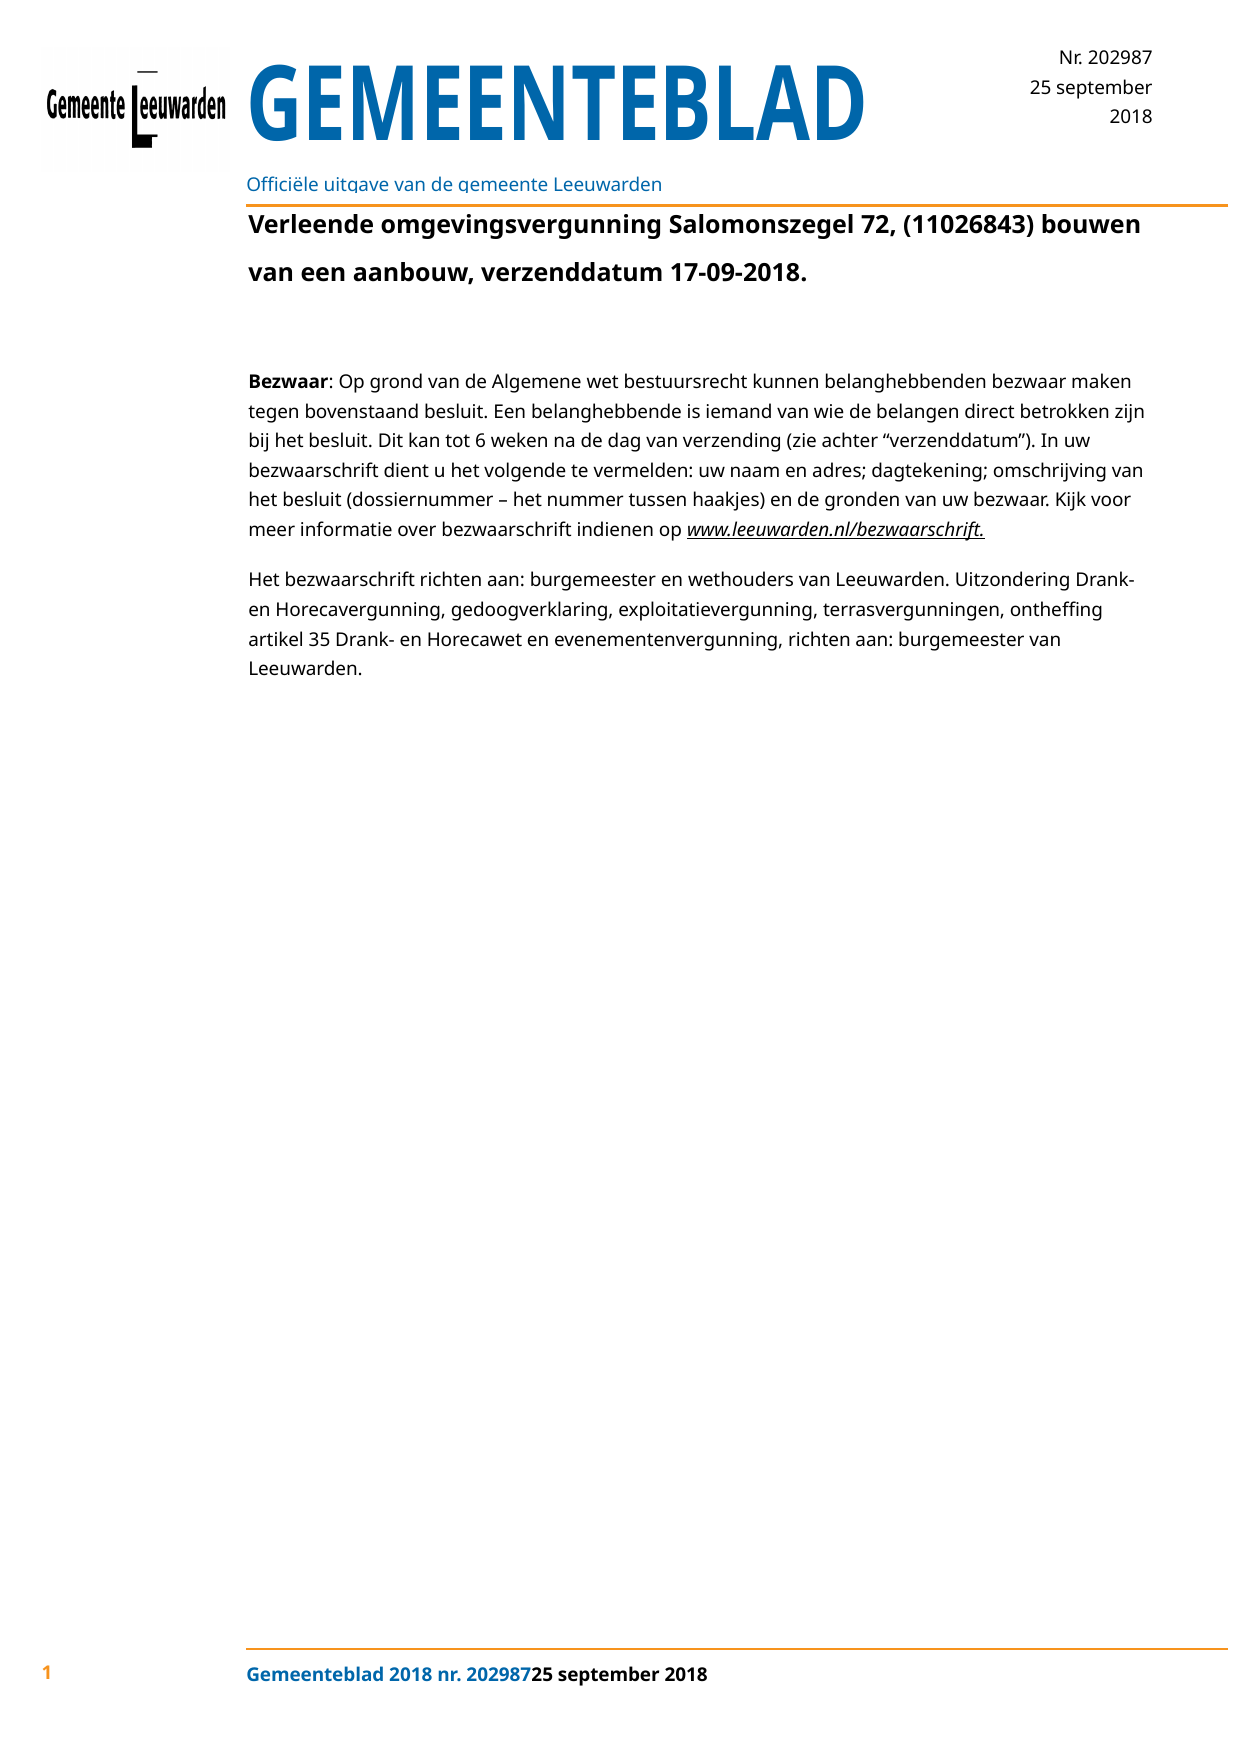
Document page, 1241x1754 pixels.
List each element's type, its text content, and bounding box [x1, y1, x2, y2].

text Het bezwaarschrift richten aan: burgemeester en wethouders van Leeuwarden. Uitzondering Drank- en Horecavergunning, gedoogverklaring, exploitatievergunning, terrasvergunningen, ontheffing artikel 35 Drank- en Horecawet en evenementenvergunning, richten aan: burgemeester van Leeuwarden. [248, 567, 1152, 681]
text Verleende omgevingsvergunning Salomonszegel 72, (11026843) bouwen van een aanbouw, verzenddatum 17-09-2018. [248, 207, 1152, 288]
picture [41, 47, 231, 172]
text Bezwaar: Op grond van de Algemene wet bestuursrecht kunnen belanghebbenden bezwaar maken tegen bovenstaand besluit. Een belanghebbende is iemand van wie de belangen direct betrokken zijn bij het besluit. Dit kan tot 6 weken na de dag van verzending (zie achter “verzenddatum”). In uw bezwaarschrift dient u het volgende te vermelden: uw naam en adres; dagtekening; omschrijving van het besluit (dossiernummer – het nummer tussen haakjes) en de gronden van uw bezwaar. Kijk voor meer informatie over bezwaarschrift indienen op www.leeuwarden.nl/bezwaarschrift. [248, 368, 1152, 542]
